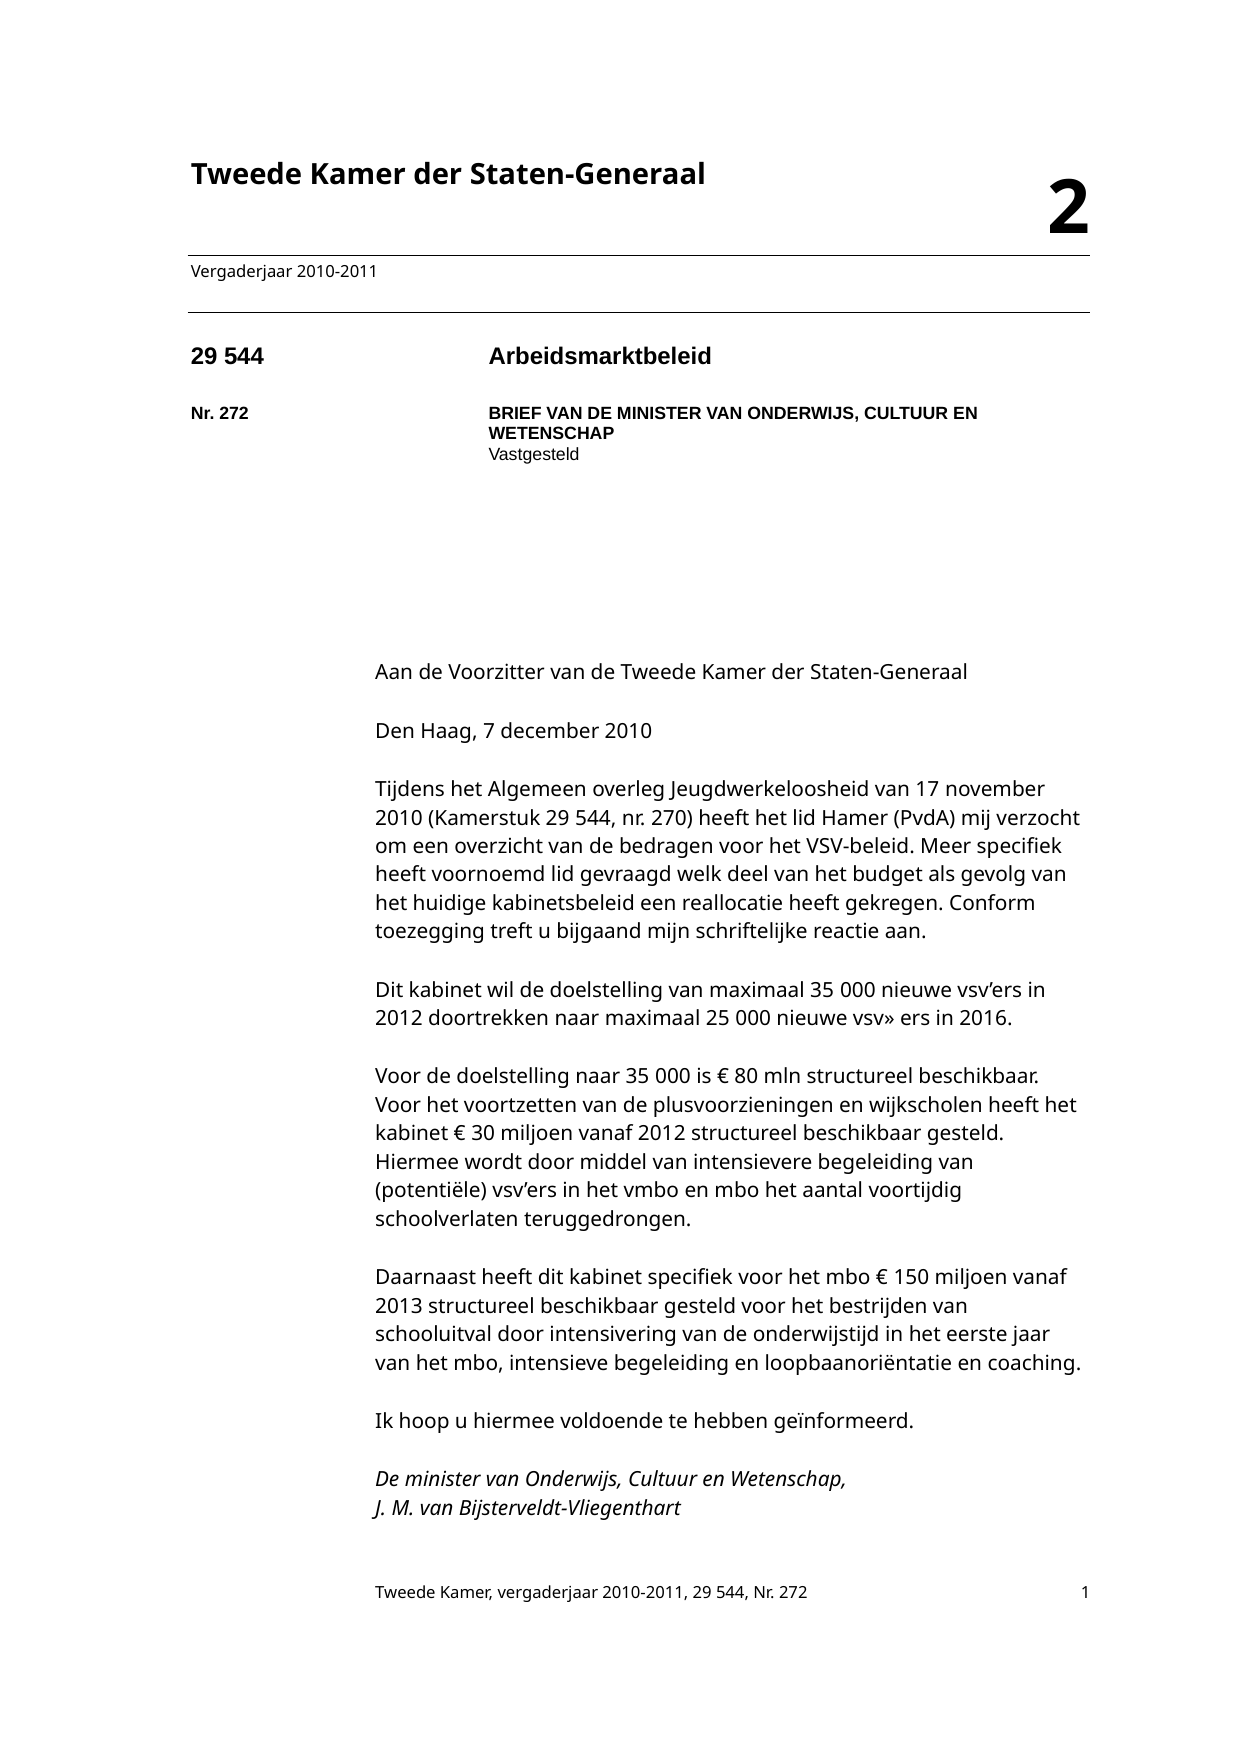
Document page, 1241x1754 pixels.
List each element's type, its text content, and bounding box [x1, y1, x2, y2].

table_cell [485, 256, 1090, 312]
table_cell Vergaderjaar 2010-2011 [188, 256, 485, 312]
table_cell 29 544 [188, 339, 485, 399]
text De minister van Onderwijs, Cultuur en Wetenschap, [375, 1464, 1090, 1493]
table_header Tweede Kamer der Staten-Generaal [188, 150, 909, 255]
table_header 2 [910, 150, 1090, 255]
text Tijdens het Algemeen overleg Jeugdwerkeloosheid van 17 november 2010 (Kamerstuk 29 544, nr. 270) heeft het lid Hamer (PvdA) mij verzocht om een overzicht van de bedragen voor het VSV-beleid. Meer specifiek heeft voornoemd lid gevraagd welk deel van het budget als gevolg van het huidige kabinetsbeleid een reallocatie heeft gekregen. Conform toezegging treft u bijgaand mijn schriftelijke reactie aan. [375, 774, 1090, 945]
text Voor de doelstelling naar 35 000 is € 80 mln structureel beschikbaar. Voor het voortzetten van de plusvoorzieningen en wijkscholen heeft het kabinet € 30 miljoen vanaf 2012 structureel beschikbaar gesteld. Hiermee wordt door middel van intensievere begeleiding van (potentiële) vsv’ers in het vmbo en mbo het aantal voortijdig schoolverlaten teruggedrongen. [375, 1062, 1090, 1232]
text Ik hoop u hiermee voldoende te hebben geïnformeerd. [375, 1406, 1090, 1434]
text Aan de Voorzitter van de Tweede Kamer der Staten-Generaal [375, 657, 1090, 686]
text Daarnaast heeft dit kabinet specifiek voor het mbo € 150 miljoen vanaf 2013 structureel beschikbaar gesteld voor het bestrijden van schooluitval door intensivering van de onderwijstijd in het eerste jaar van het mbo, intensieve begeleiding en loopbaanoriëntatie en coaching. [375, 1262, 1090, 1376]
text J. M. van Bijsterveldt-Vliegenthart [375, 1493, 1090, 1521]
table_cell BRIEF VAN DE MINISTER VAN ONDERWIJS, CULTUUR EN WETENSCHAP Vastgesteld [485, 399, 1090, 539]
table_cell Arbeidsmarktbeleid [485, 339, 1090, 399]
text Dit kabinet wil de doelstelling van maximaal 35 000 nieuwe vsv’ers in 2012 doortrekken naar maximaal 25 000 nieuwe vsv» ers in 2016. [375, 975, 1090, 1032]
table_cell [188, 313, 485, 339]
table_cell Nr. 272 [188, 399, 485, 539]
text Den Haag, 7 december 2010 [375, 716, 1090, 744]
table_cell [485, 313, 1090, 339]
